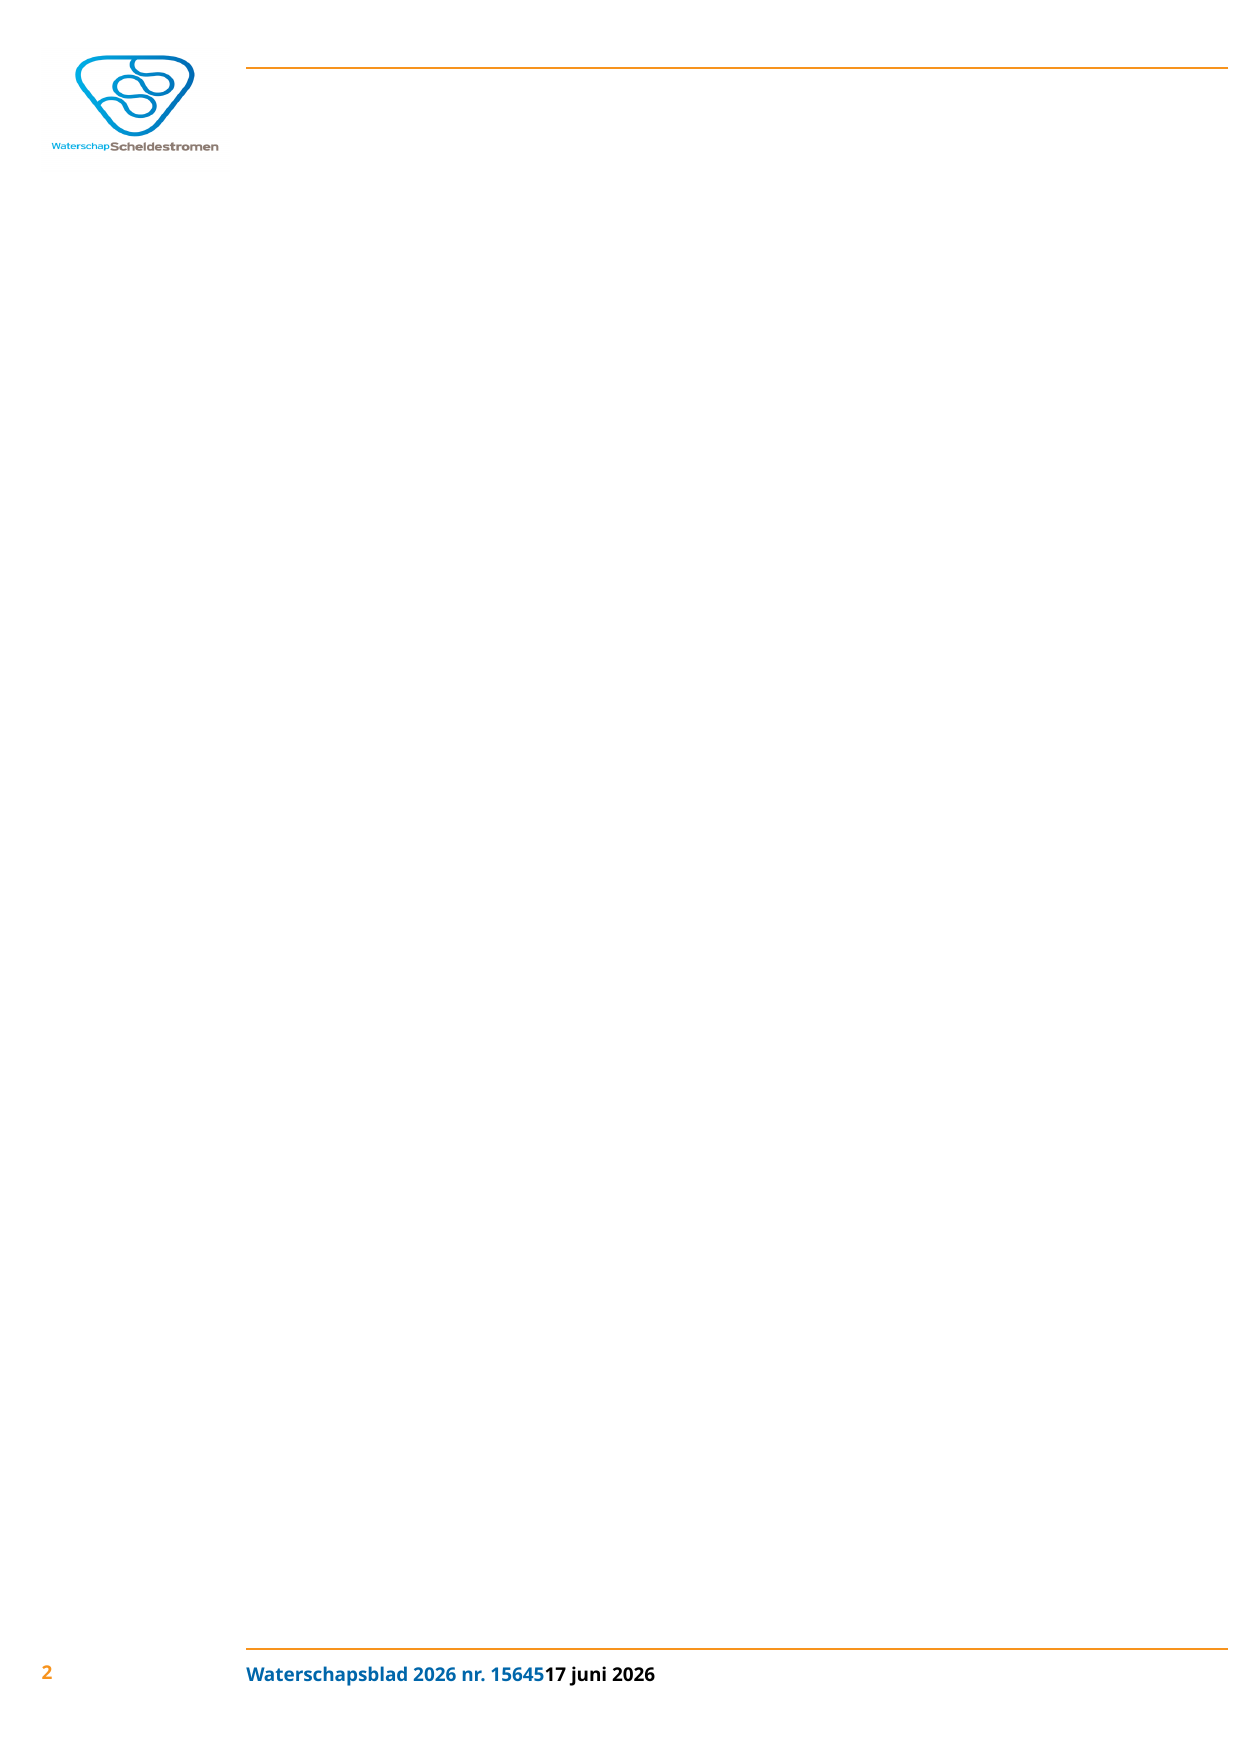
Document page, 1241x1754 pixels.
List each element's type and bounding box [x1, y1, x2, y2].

picture [41, 47, 231, 172]
